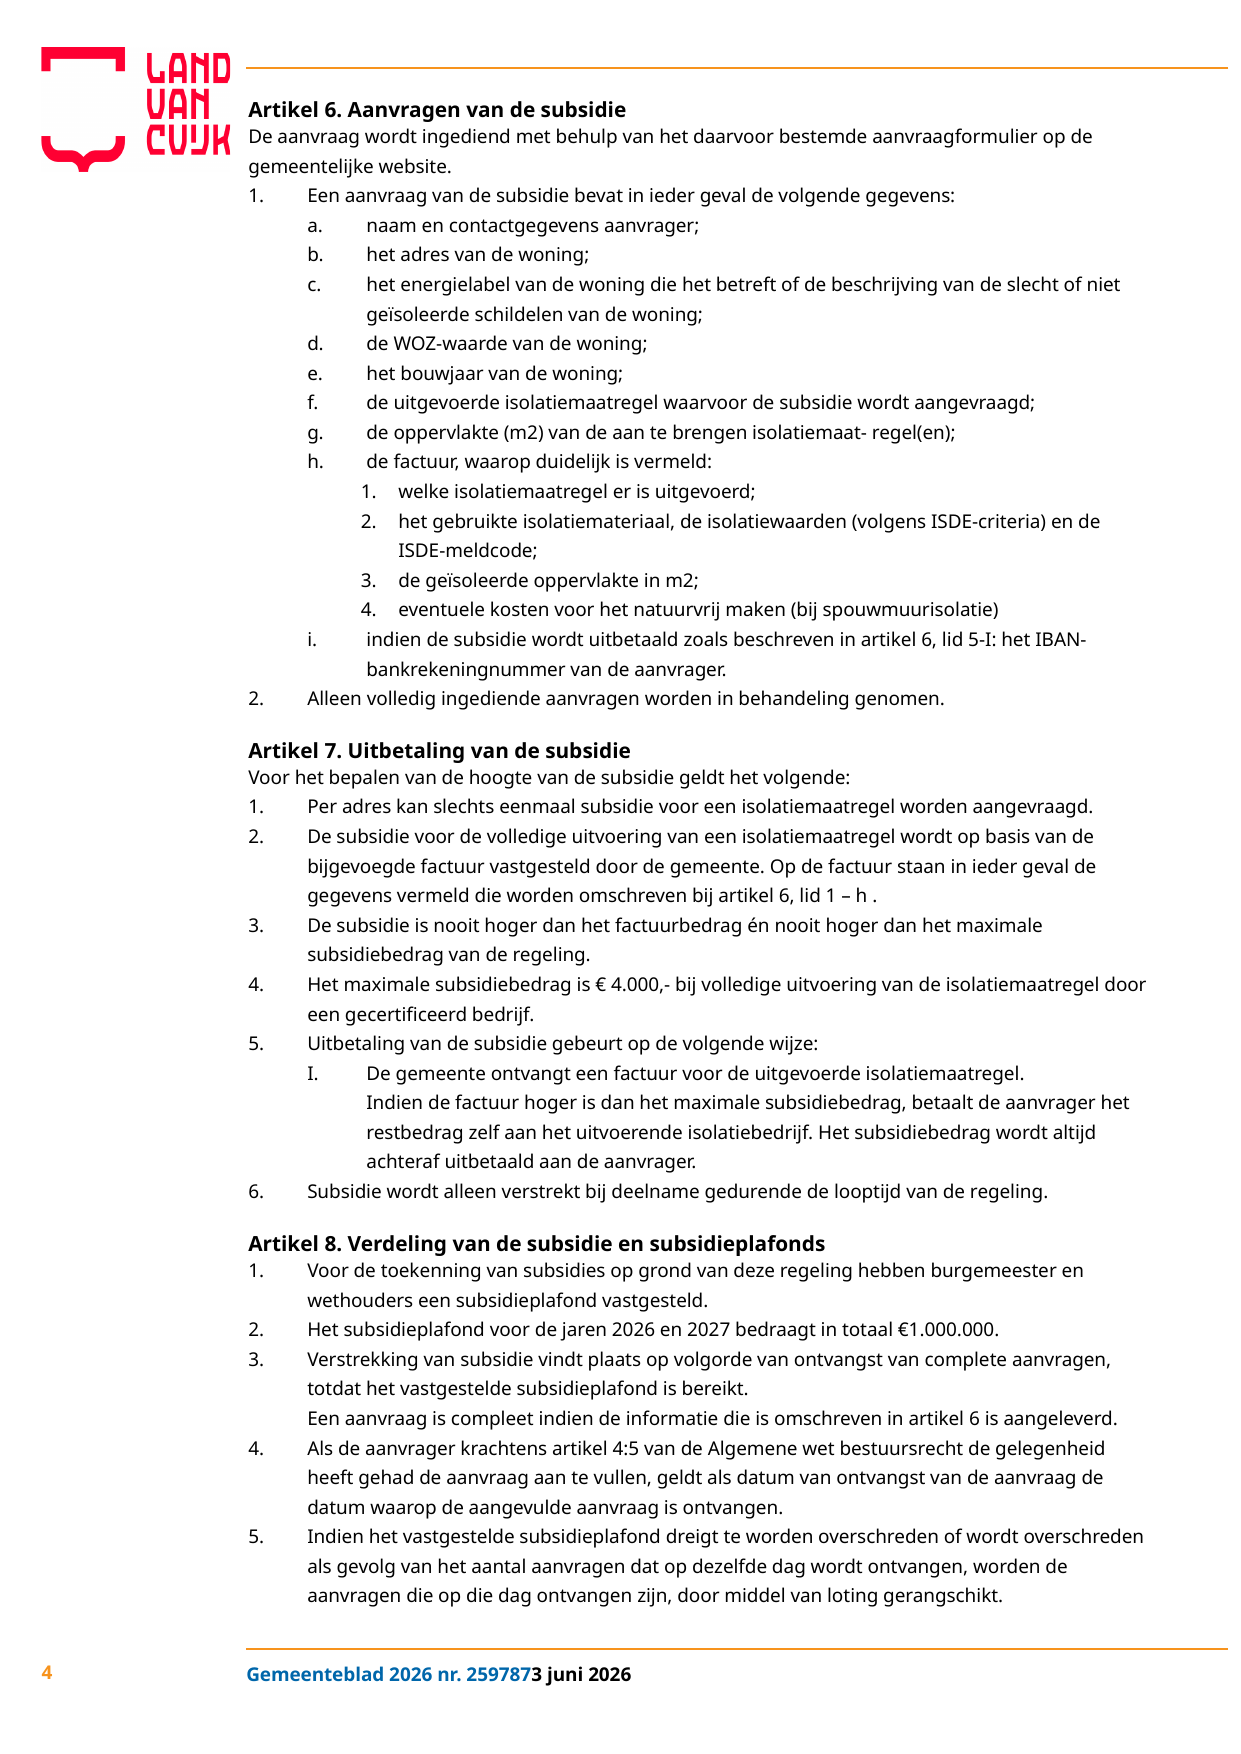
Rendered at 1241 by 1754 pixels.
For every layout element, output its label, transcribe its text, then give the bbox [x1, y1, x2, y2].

list Alleen volledig ingediende aanvragen worden in behandeling genomen. [248, 685, 1152, 711]
list Indien het vastgestelde subsidieplafond dreigt te worden overschreden of wordt overschreden als gevolg van het aantal aanvragen dat op dezelfde dag wordt ontvangen, worden de aanvragen die op die dag ontvangen zijn, door middel van loting gerangschikt. [248, 1523, 1152, 1608]
list de factuur, waarop duidelijk is vermeld: [307, 449, 1152, 474]
list het energielabel van de woning die het betreft of de beschrijving van de slecht of niet geïsoleerde schildelen van de woning; [307, 271, 1152, 326]
list Verstrekking van subsidie vindt plaats op volgorde van ontvangst van complete aanvragen, totdat het vastgestelde subsidieplafond is bereikt. [248, 1346, 1152, 1401]
list de geïsoleerde oppervlakte in m2; [361, 567, 1152, 593]
text Artikel 6. Aanvragen van de subsidie [248, 95, 1152, 123]
list Voor de toekenning van subsidies op grond van deze regeling hebben burgemeester en wethouders een subsidieplafond vastgesteld. [248, 1257, 1152, 1312]
list De subsidie voor de volledige uitvoering van een isolatiemaatregel wordt op basis van de bijgevoegde factuur vastgesteld door de gemeente. Op de factuur staan in ieder geval de gegevens vermeld die worden omschreven bij artikel 6, lid 1 – h . [248, 823, 1152, 908]
list het bouwjaar van de woning; [307, 360, 1152, 386]
list Subsidie wordt alleen verstrekt bij deelname gedurende de looptijd van de regeling. [248, 1178, 1152, 1204]
list welke isolatiemaatregel er is uitgevoerd; [361, 478, 1152, 504]
list Het subsidieplafond voor de jaren 2026 en 2027 bedraagt in totaal €1.000.000. [248, 1316, 1152, 1342]
picture [41, 47, 231, 172]
text De aanvraag wordt ingediend met behulp van het daarvoor bestemde aanvraagformulier op de gemeentelijke website. [248, 123, 1152, 178]
list De subsidie is nooit hoger dan het factuurbedrag én nooit hoger dan het maximale subsidiebedrag van de regeling. [248, 912, 1152, 967]
list eventuele kosten voor het natuurvrij maken (bij spouwmuurisolatie) [361, 597, 1152, 622]
list Per adres kan slechts eenmaal subsidie voor een isolatiemaatregel worden aangevraagd. [248, 794, 1152, 819]
list het adres van de woning; [307, 242, 1152, 267]
text Artikel 7. Uitbetaling van de subsidie [248, 736, 1152, 764]
list het gebruikte isolatiemateriaal, de isolatiewaarden (volgens ISDE-criteria) en de ISDE-meldcode; [361, 508, 1152, 563]
list de uitgevoerde isolatiemaatregel waarvoor de subsidie wordt aangevraagd; [307, 389, 1152, 415]
list Een aanvraag van de subsidie bevat in ieder geval de volgende gegevens: [248, 182, 1152, 208]
list Als de aanvrager krachtens artikel 4:5 van de Algemene wet bestuursrecht de gelegenheid heeft gehad de aanvraag aan te vullen, geldt als datum van ontvangst van de aanvraag de datum waarop de aangevulde aanvraag is ontvangen. [248, 1435, 1152, 1519]
text Voor het bepalen van de hoogte van de subsidie geldt het volgende: [248, 764, 1152, 790]
list indien de subsidie wordt uitbetaald zoals beschreven in artikel 6, lid 5-I: het IBAN-bankrekeningnummer van de aanvrager. [307, 626, 1152, 681]
list naam en contactgegevens aanvrager; [307, 212, 1152, 238]
list Indien de factuur hoger is dan het maximale subsidiebedrag, betaalt de aanvrager het restbedrag zelf aan het uitvoerende isolatiebedrijf. Het subsidiebedrag wordt altijd achteraf uitbetaald aan de aanvrager. [307, 1089, 1152, 1174]
text Artikel 8. Verdeling van de subsidie en subsidieplafonds [248, 1229, 1152, 1257]
list de WOZ-waarde van de woning; [307, 330, 1152, 356]
list De gemeente ontvangt een factuur voor de uitgevoerde isolatiemaatregel. [307, 1060, 1152, 1086]
list Uitbetaling van de subsidie gebeurt op de volgende wijze: [248, 1030, 1152, 1056]
list de oppervlakte (m2) van de aan te brengen isolatiemaat- regel(en); [307, 419, 1152, 445]
list Een aanvraag is compleet indien de informatie die is omschreven in artikel 6 is aangeleverd. [248, 1405, 1152, 1431]
list Het maximale subsidiebedrag is € 4.000,- bij volledige uitvoering van de isolatiemaatregel door een gecertificeerd bedrijf. [248, 971, 1152, 1027]
